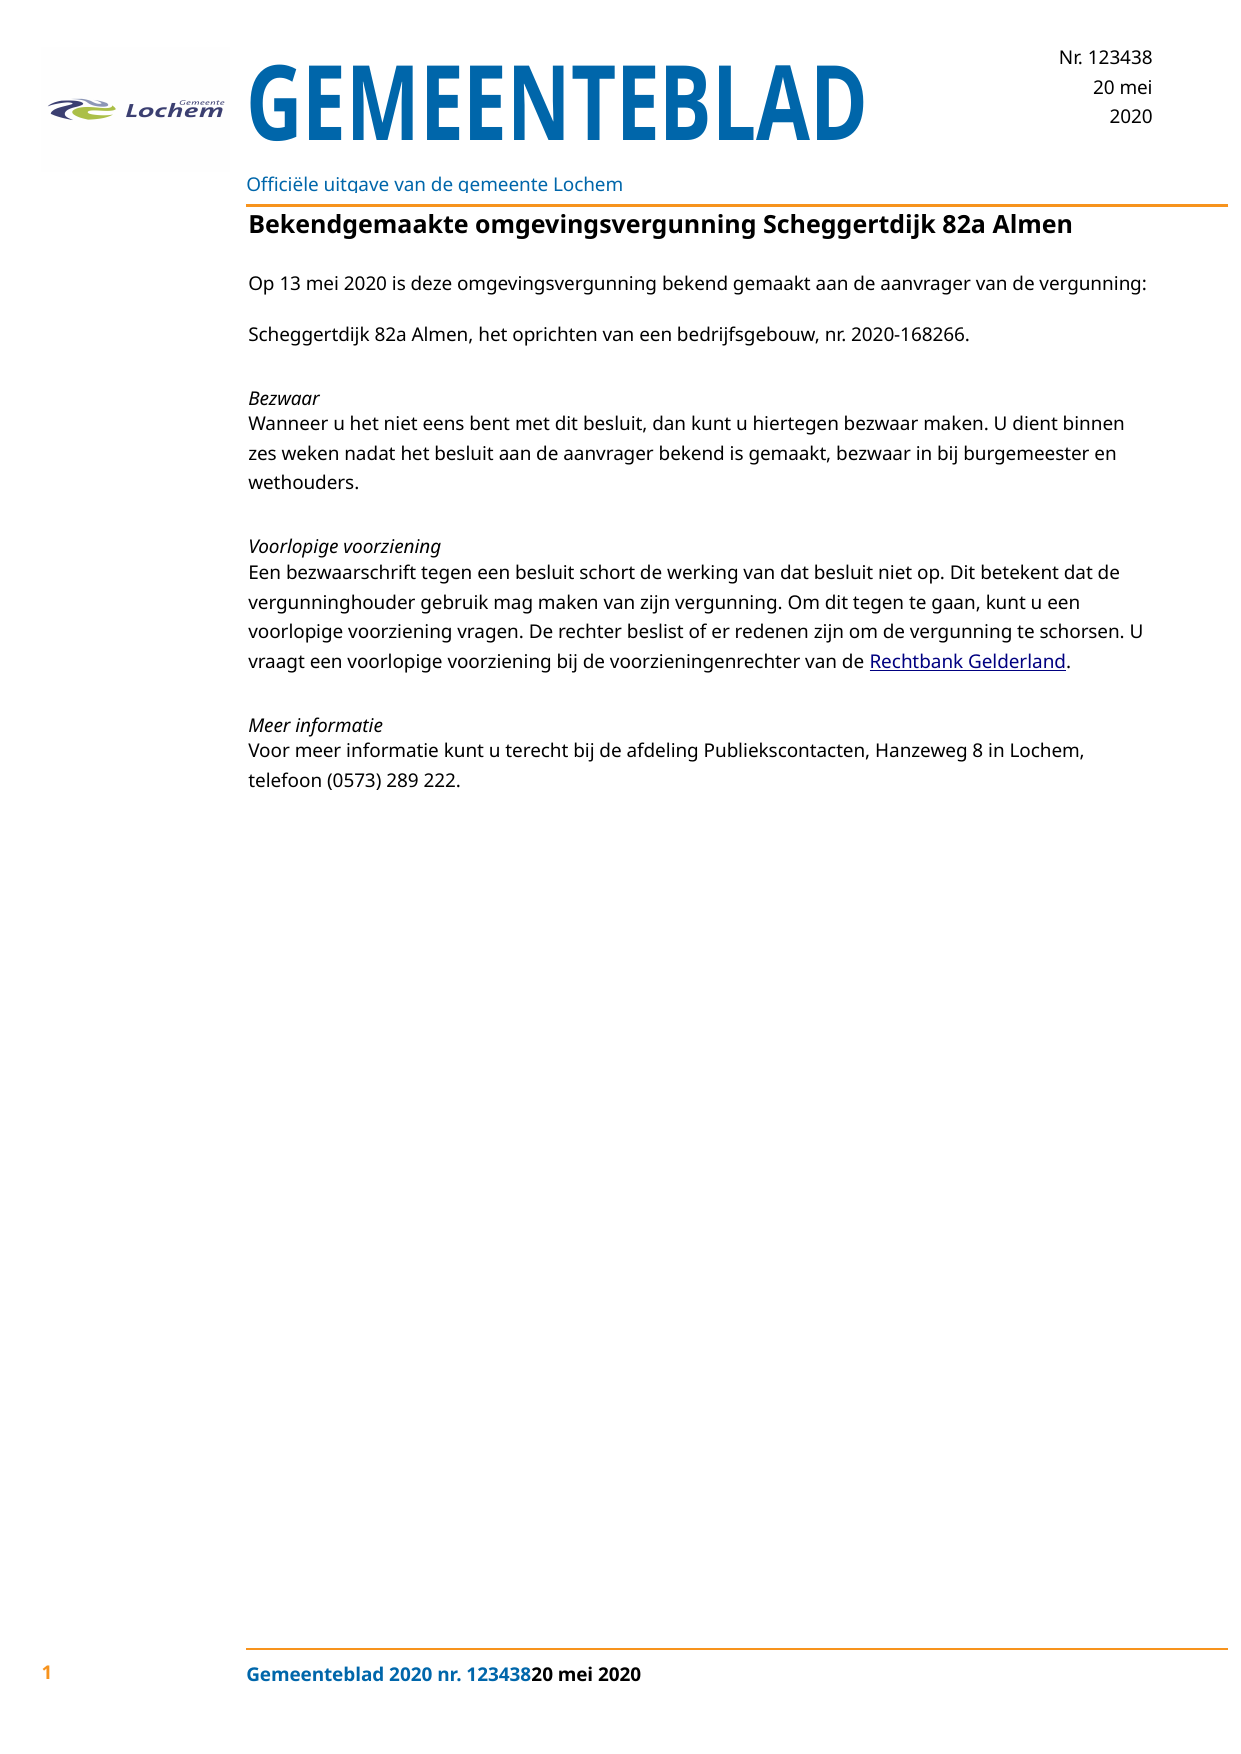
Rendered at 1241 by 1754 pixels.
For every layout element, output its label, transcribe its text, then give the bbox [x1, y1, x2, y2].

text Scheggertdijk 82a Almen, het oprichten van een bedrijfsgebouw, nr. 2020-168266. [248, 321, 1152, 346]
text Meer informatie [248, 712, 1152, 738]
text Op 13 mei 2020 is deze omgevingsvergunning bekend gemaakt aan de aanvrager van de vergunning: [248, 270, 1152, 296]
text Bezwaar [248, 385, 1152, 410]
text Voorlopige voorziening [248, 533, 1152, 559]
text Een bezwaarschrift tegen een besluit schort de werking van dat besluit niet op. Dit betekent dat de vergunninghouder gebruik mag maken van zijn vergunning. Om dit tegen te gaan, kunt u een voorlopige voorziening vragen. De rechter beslist of er redenen zijn om de vergunning te schorsen. U vraagt een voorlopige voorziening bij de voorzieningenrechter van de Rechtbank Gelderland. [248, 559, 1152, 674]
text Bekendgemaakte omgevingsvergunning Scheggertdijk 82a Almen [248, 207, 1152, 241]
text Wanneer u het niet eens bent met dit besluit, dan kunt u hiertegen bezwaar maken. U dient binnen zes weken nadat het besluit aan de aanvrager bekend is gemaakt, bezwaar in bij burgemeester en wethouders. [248, 410, 1152, 495]
picture [41, 47, 231, 172]
text Voor meer informatie kunt u terecht bij de afdeling Publiekscontacten, Hanzeweg 8 in Lochem, telefoon (0573) 289 222. [248, 738, 1152, 793]
